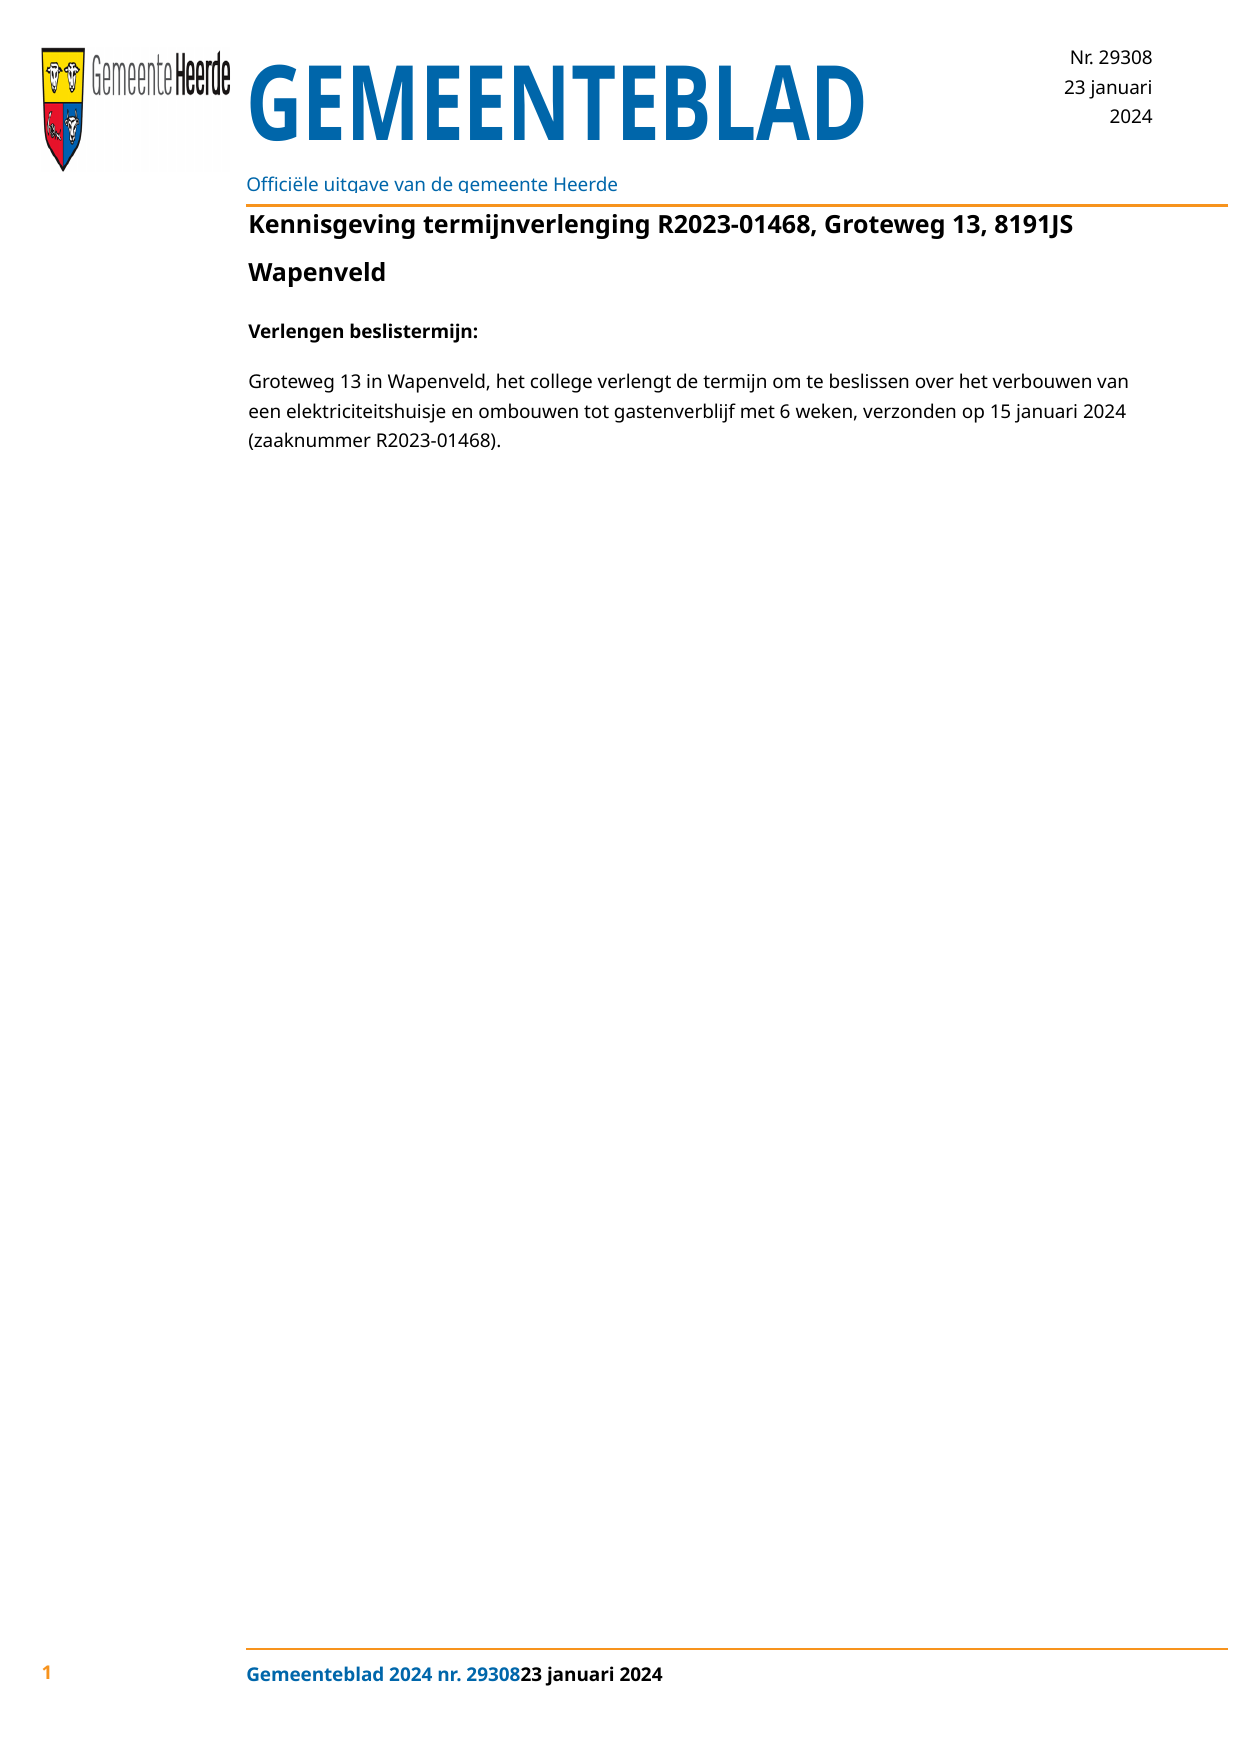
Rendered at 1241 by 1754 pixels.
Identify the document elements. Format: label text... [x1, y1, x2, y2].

text Verlengen beslistermijn: [248, 318, 1152, 344]
text Groteweg 13 in Wapenveld, het college verlengt de termijn om te beslissen over het verbouwen van een elektriciteitshuisje en ombouwen tot gastenverblijf met 6 weken, verzonden op 15 januari 2024 (zaaknummer R2023-01468). [248, 368, 1152, 453]
text Kennisgeving termijnverlenging R2023-01468, Groteweg 13, 8191JS Wapenveld [248, 207, 1152, 288]
picture [41, 47, 231, 172]
